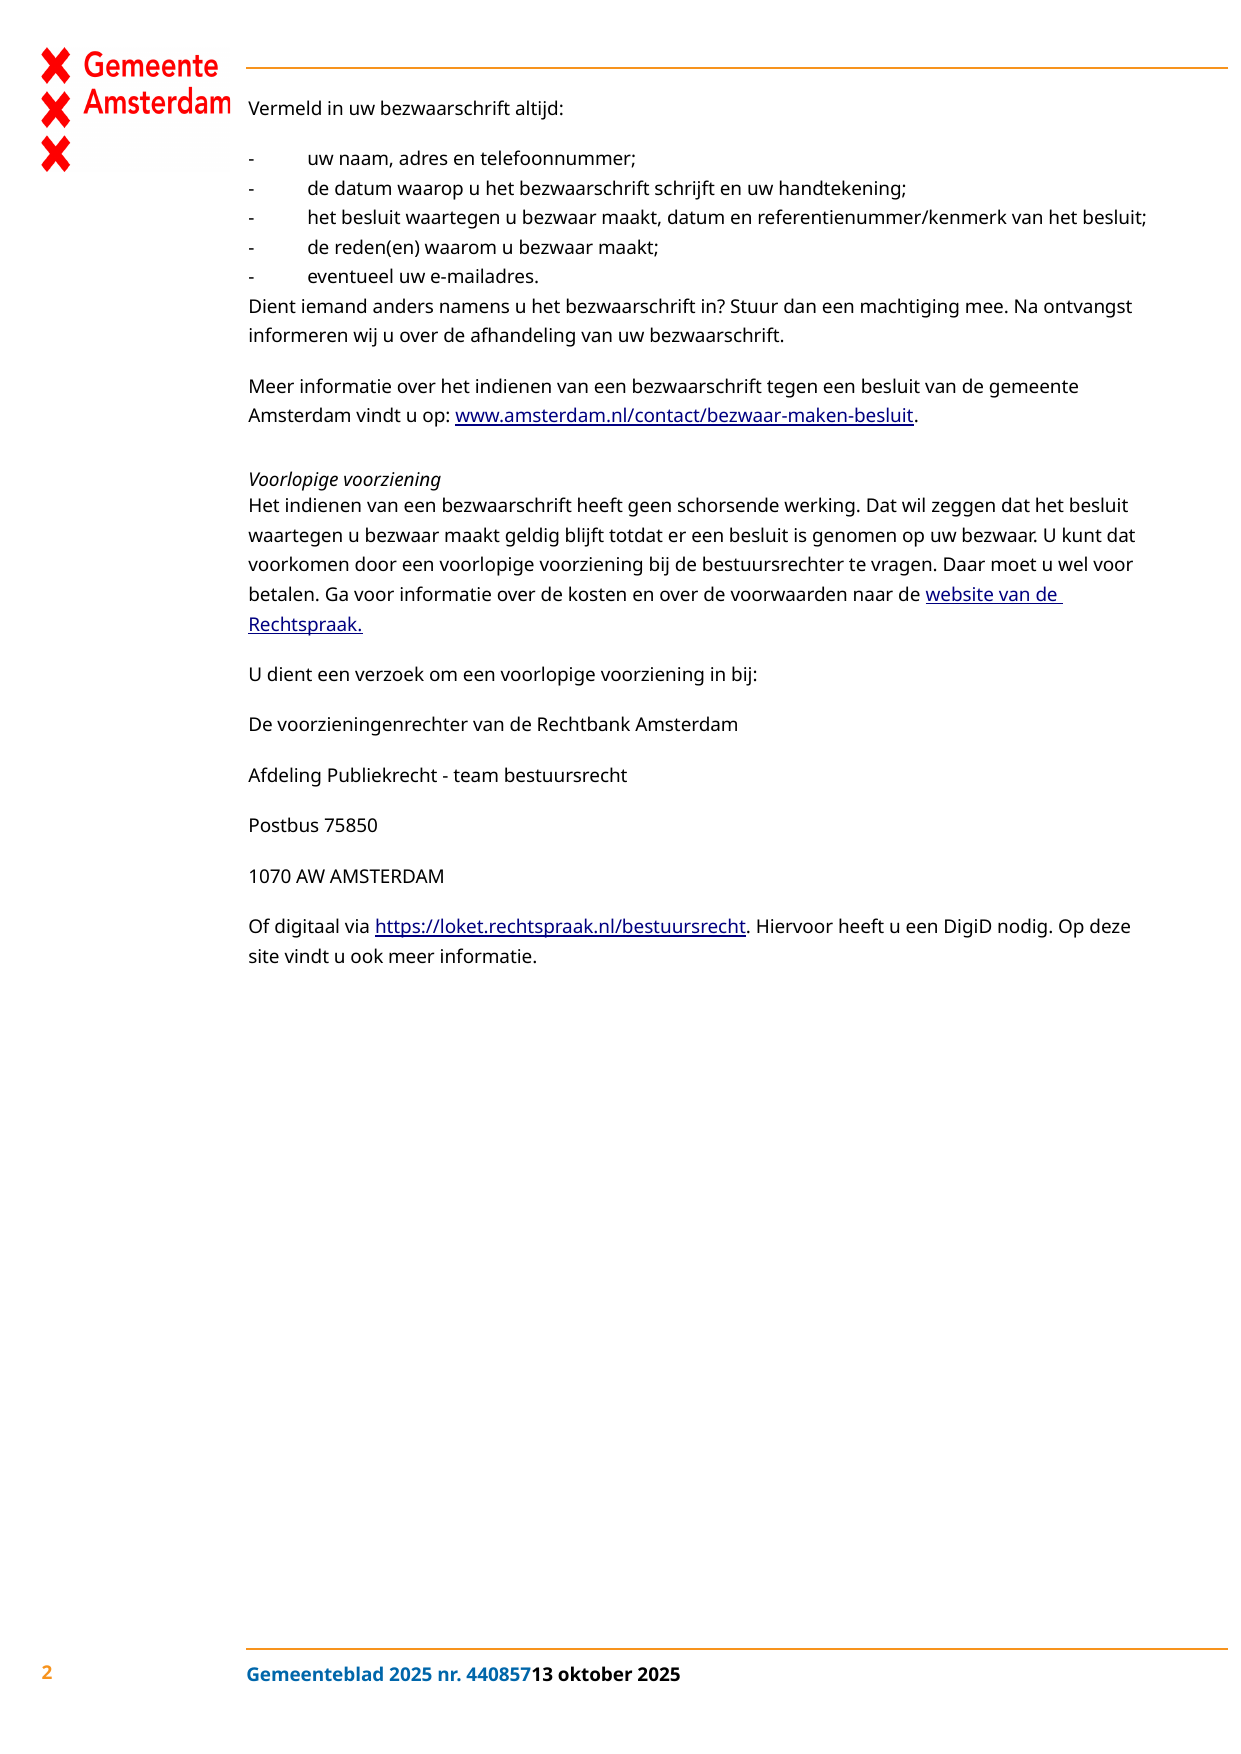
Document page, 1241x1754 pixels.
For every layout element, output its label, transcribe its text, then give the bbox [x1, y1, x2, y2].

text Voorlopige voorziening [248, 467, 1152, 492]
text Het indienen van een bezwaarschrift heeft geen schorsende werking. Dat wil zeggen dat het besluit waartegen u bezwaar maakt geldig blijft totdat er een besluit is genomen op uw bezwaar. U kunt dat voorkomen door een voorlopige voorziening bij de bestuursrechter te vragen. Daar moet u wel voor betalen. Ga voor informatie over de kosten en over de voorwaarden naar de website van de Rechtspraak. [248, 492, 1152, 636]
text Meer informatie over het indienen van een bezwaarschrift tegen een besluit van de gemeente Amsterdam vindt u op: www.amsterdam.nl/contact/bezwaar-maken-besluit. [248, 373, 1152, 428]
text U dient een verzoek om een voorlopige voorziening in bij: [248, 661, 1152, 687]
text Vermeld in uw bezwaarschrift altijd: [248, 95, 1152, 121]
list uw naam, adres en telefoonnummer; [248, 145, 1152, 171]
text Of digitaal via https://loket.rechtspraak.nl/bestuursrecht. Hiervoor heeft u een DigiD nodig. Op deze site vindt u ook meer informatie. [248, 913, 1152, 968]
text De voorzieningenrechter van de Rechtbank Amsterdam [248, 712, 1152, 737]
text 1070 AW AMSTERDAM [248, 863, 1152, 888]
text Dient iemand anders namens u het bezwaarschrift in? Stuur dan een machtiging mee. Na ontvangst informeren wij u over de afhandeling van uw bezwaarschrift. [248, 293, 1152, 348]
text Afdeling Publiekrecht - team bestuursrecht [248, 762, 1152, 788]
list de datum waarop u het bezwaarschrift schrijft en uw handtekening; [248, 175, 1152, 201]
text Postbus 75850 [248, 812, 1152, 838]
list het besluit waartegen u bezwaar maakt, datum en referentienummer/kenmerk van het besluit; [248, 204, 1152, 230]
list de reden(en) waarom u bezwaar maakt; [248, 234, 1152, 260]
list eventueel uw e-mailadres. [248, 263, 1152, 289]
picture [41, 47, 231, 172]
